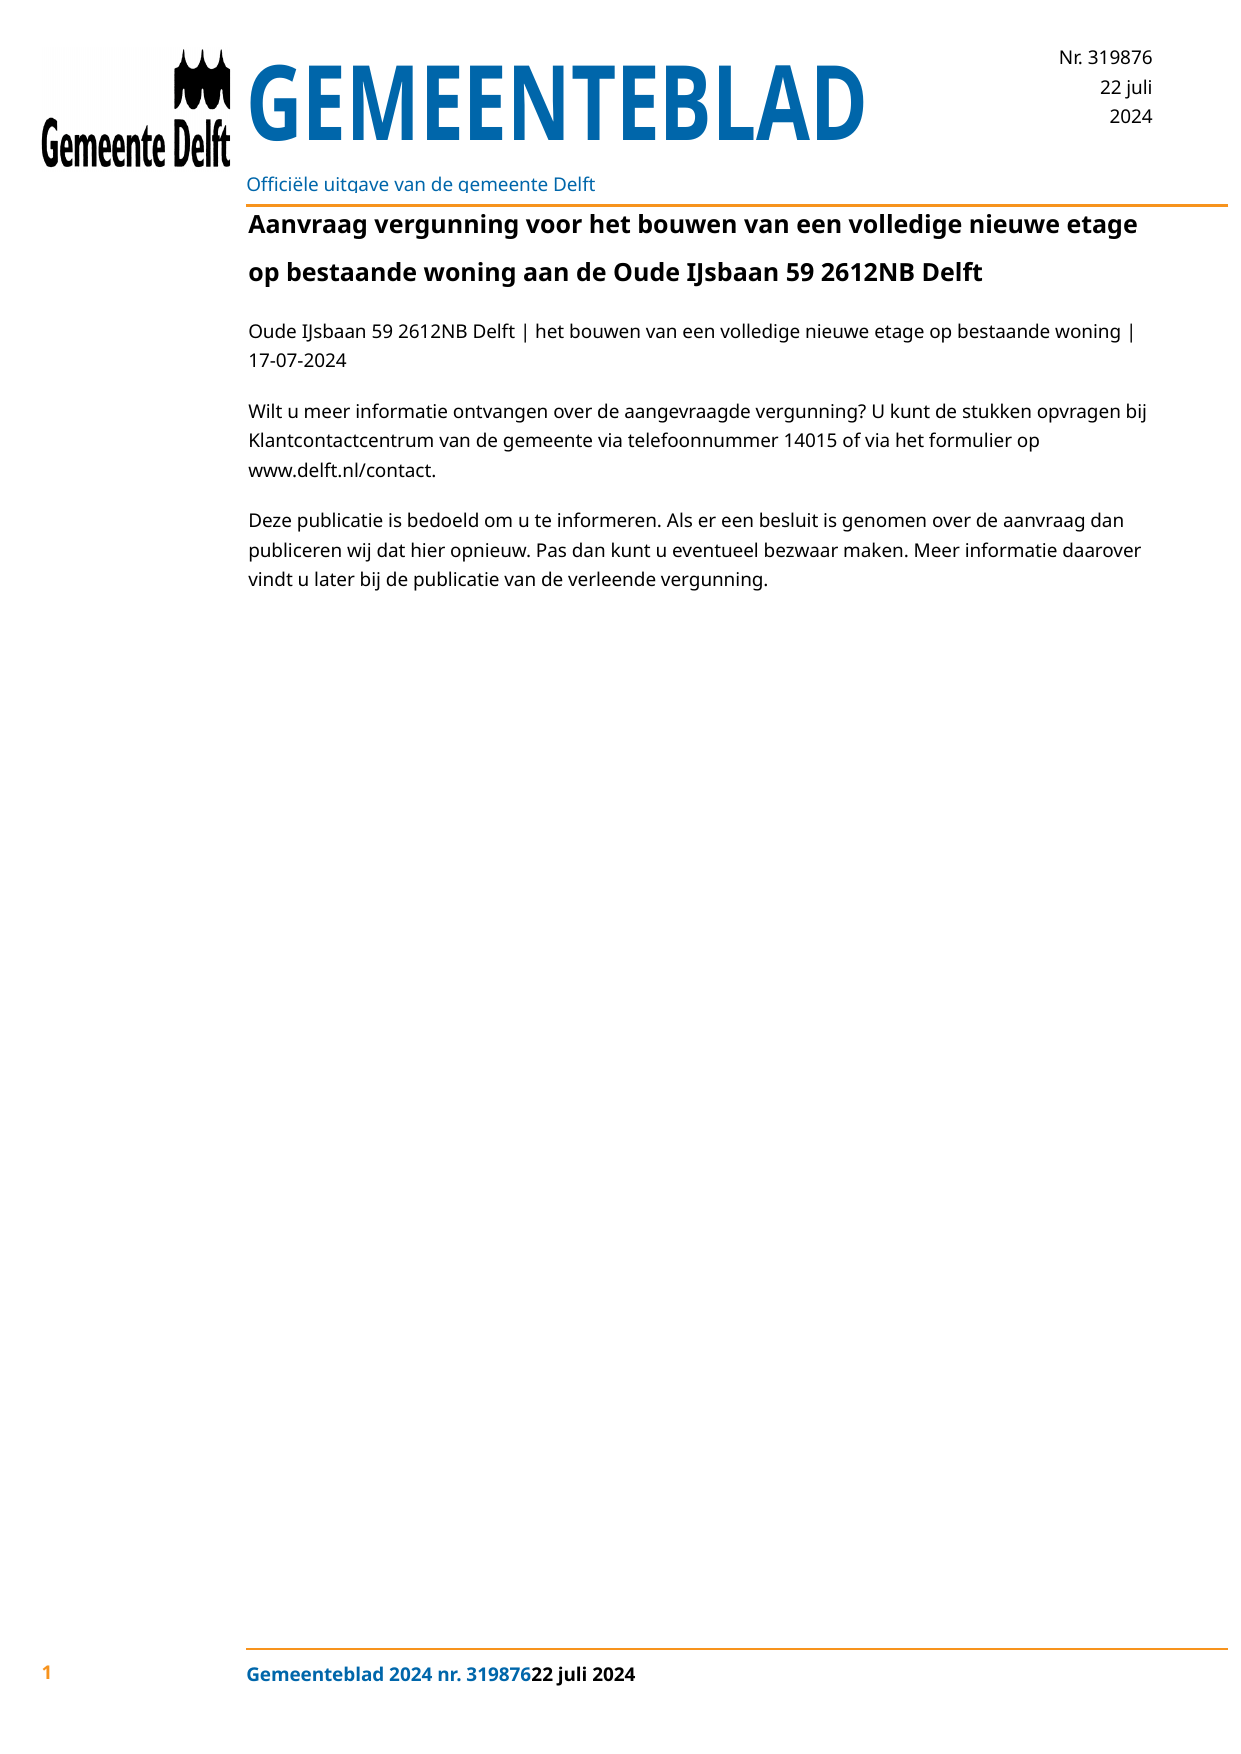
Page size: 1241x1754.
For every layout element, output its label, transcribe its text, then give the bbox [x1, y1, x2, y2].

text Deze publicatie is bedoeld om u te informeren. Als er een besluit is genomen over de aanvraag dan publiceren wij dat hier opnieuw. Pas dan kunt u eventueel bezwaar maken. Meer informatie daarover vindt u later bij de publicatie van de verleende vergunning. [248, 507, 1152, 592]
text Oude IJsbaan 59 2612NB Delft | het bouwen van een volledige nieuwe etage op bestaande woning | 17-07-2024 [248, 318, 1152, 373]
picture [41, 47, 231, 172]
text Aanvraag vergunning voor het bouwen van een volledige nieuwe etage op bestaande woning aan de Oude IJsbaan 59 2612NB Delft [248, 207, 1152, 288]
text Wilt u meer informatie ontvangen over de aangevraagde vergunning? U kunt de stukken opvragen bij Klantcontactcentrum van de gemeente via telefoonnummer 14015 of via het formulier op www.delft.nl/contact. [248, 398, 1152, 483]
